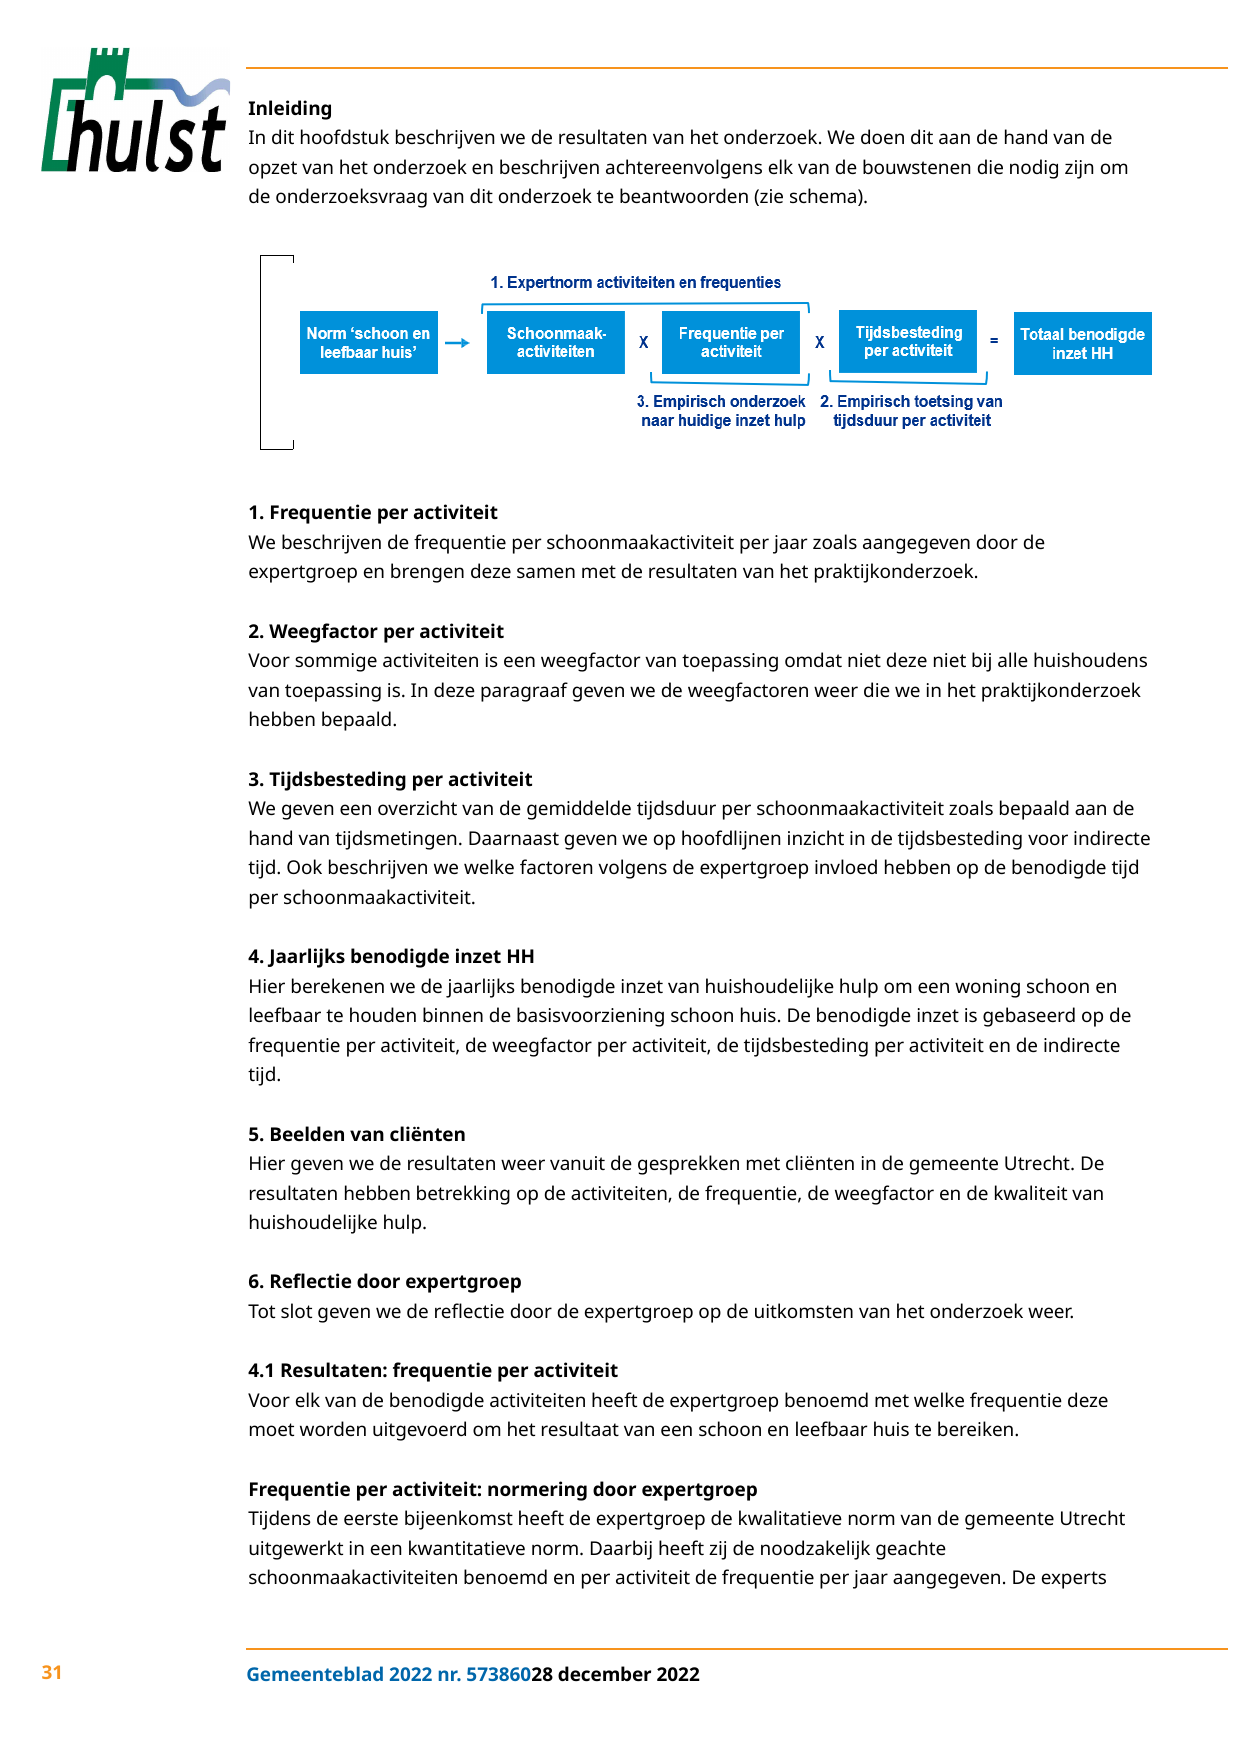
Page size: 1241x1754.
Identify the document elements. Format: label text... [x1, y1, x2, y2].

picture [268, 263, 1173, 440]
text In dit hoofdstuk beschrijven we de resultaten van het onderzoek. We doen dit aan de hand van de opzet van het onderzoek en beschrijven achtereenvolgens elk van de bouwstenen die nodig zijn om de onderzoeksvraag van dit onderzoek te beantwoorden (zie schema). [248, 124, 1152, 209]
text Inleiding [248, 95, 1152, 121]
text We beschrijven de frequentie per schoonmaakactiviteit per jaar zoals aangegeven door de expertgroep en brengen deze samen met de resultaten van het praktijkonderzoek. [248, 529, 1152, 584]
text 6. Reflectie door expertgroep [248, 1269, 1152, 1294]
text Hier geven we de resultaten weer vanuit de gesprekken met cliënten in de gemeente Utrecht. De resultaten hebben betrekking op de activiteiten, de frequentie, de weegfactor en de kwaliteit van huishoudelijke hulp. [248, 1150, 1152, 1235]
text Voor sommige activiteiten is een weegfactor van toepassing omdat niet deze niet bij alle huishoudens van toepassing is. In deze paragraaf geven we de weegfactoren weer die we in het praktijkonderzoek hebben bepaald. [248, 647, 1152, 732]
text Tijdens de eerste bijeenkomst heeft de expertgroep de kwalitatieve norm van de gemeente Utrecht uitgewerkt in een kwantitatieve norm. Daarbij heeft zij de noodzakelijk geachte schoonmaakactiviteiten benoemd en per activiteit de frequentie per jaar aangegeven. De experts [248, 1505, 1152, 1590]
text 1. Frequentie per activiteit [248, 499, 1152, 525]
text Voor elk van de benodigde activiteiten heeft de expertgroep benoemd met welke frequentie deze moet worden uitgevoerd om het resultaat van een schoon en leefbaar huis te bereiken. [248, 1387, 1152, 1442]
text 5. Beelden van cliënten [248, 1121, 1152, 1147]
text 4. Jaarlijks benodigde inzet HH [248, 943, 1152, 969]
text Tot slot geven we de reflectie door de expertgroep op de uitkomsten van het onderzoek weer. [248, 1298, 1152, 1324]
text 2. Weegfactor per activiteit [248, 618, 1152, 644]
picture [41, 47, 231, 172]
text We geven een overzicht van de gemiddelde tijdsduur per schoonmaakactiviteit zoals bepaald aan de hand van tijdsmetingen. Daarnaast geven we op hoofdlijnen inzicht in de tijdsbesteding voor indirecte tijd. Ook beschrijven we welke factoren volgens de expertgroep invloed hebben op de benodigde tijd per schoonmaakactiviteit. [248, 795, 1152, 910]
text Hier berekenen we de jaarlijks benodigde inzet van huishoudelijke hulp om een woning schoon en leefbaar te houden binnen de basisvoorziening schoon huis. De benodigde inzet is gebaseerd op de frequentie per activiteit, de weegfactor per activiteit, de tijdsbesteding per activiteit en de indirecte tijd. [248, 973, 1152, 1087]
text 3. Tijdsbesteding per activiteit [248, 766, 1152, 792]
text Frequentie per activiteit: normering door expertgroep [248, 1476, 1152, 1502]
text 4.1 Resultaten: frequentie per activiteit [248, 1357, 1152, 1383]
